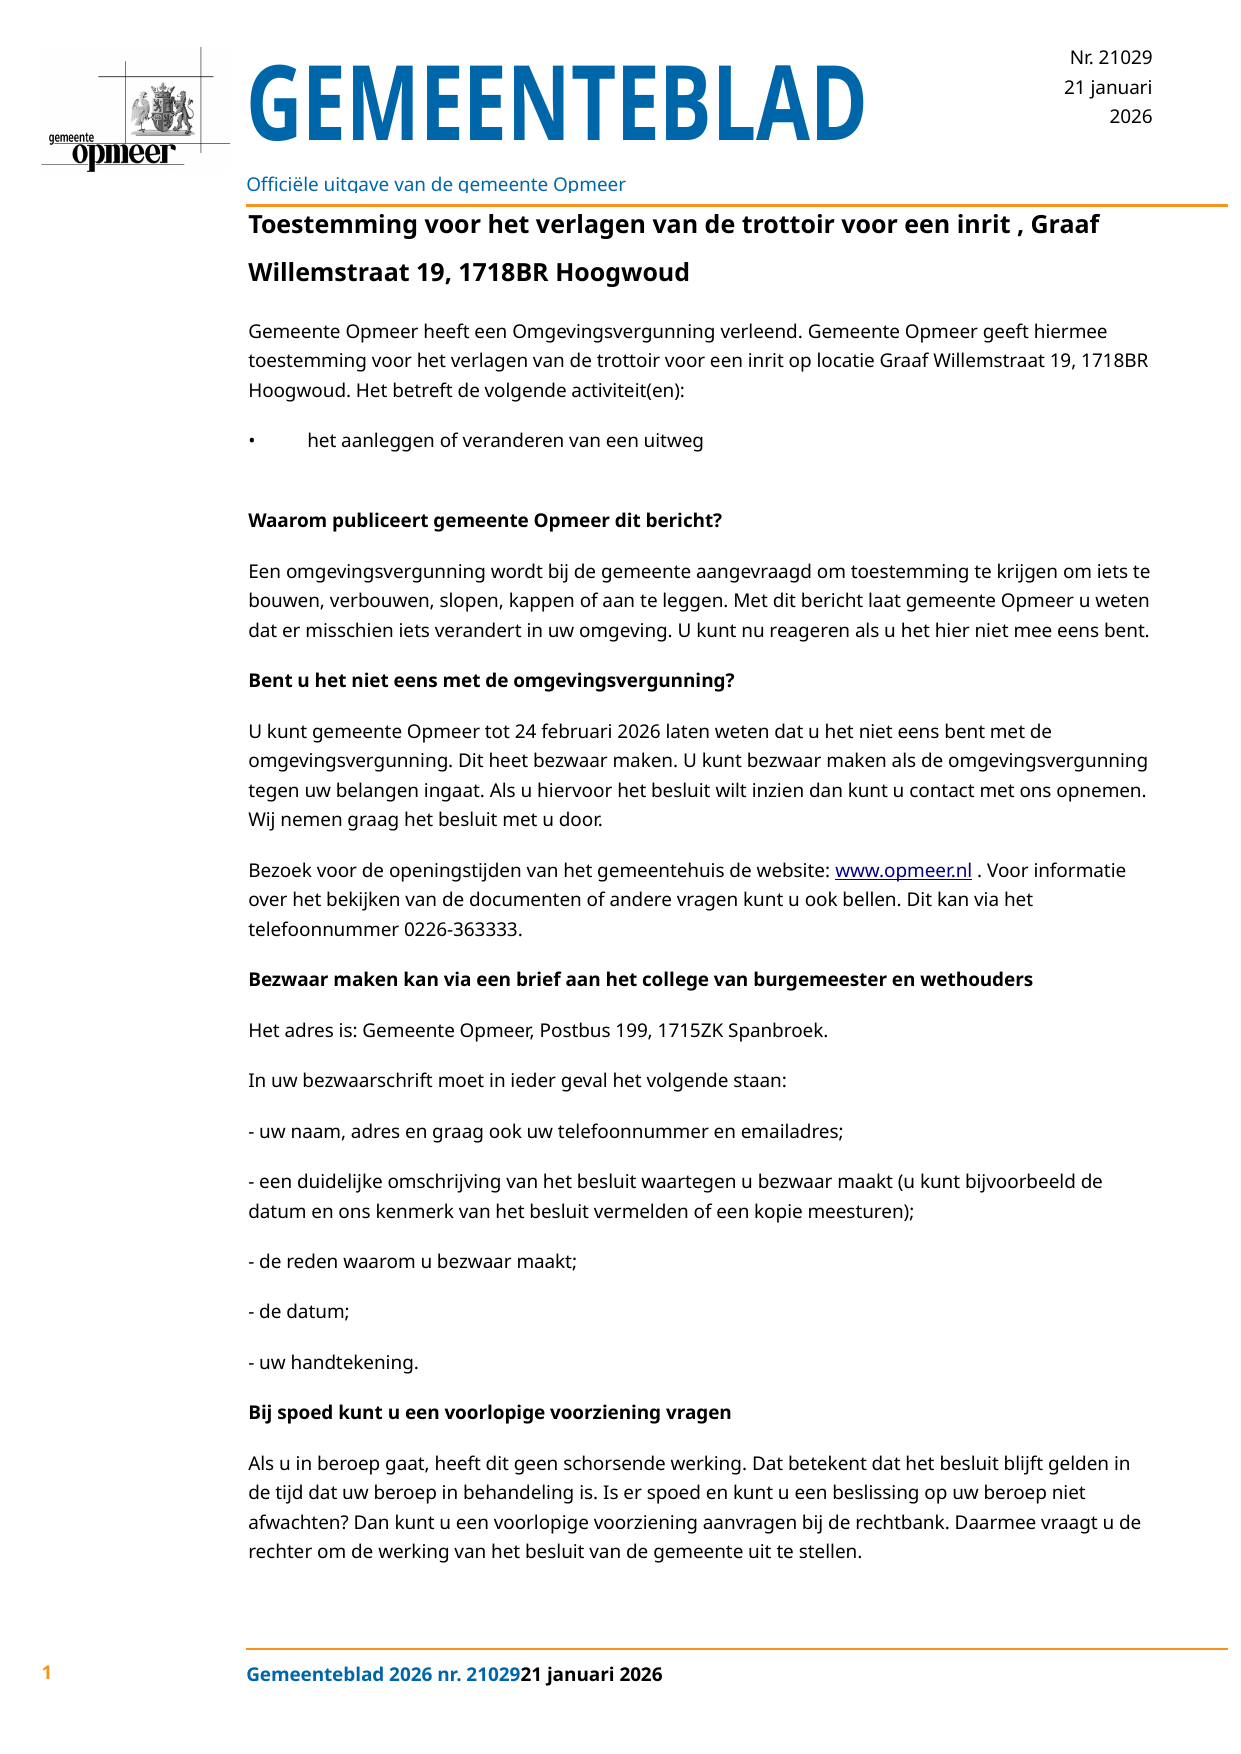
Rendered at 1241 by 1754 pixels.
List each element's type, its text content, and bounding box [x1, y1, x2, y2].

list het aanleggen of veranderen van een uitweg [248, 427, 1152, 453]
text Waarom publiceert gemeente Opmeer dit bericht? [248, 507, 1152, 533]
text Het adres is: Gemeente Opmeer, Postbus 199, 1715ZK Spanbroek. [248, 1017, 1152, 1043]
text Een omgevingsvergunning wordt bij de gemeente aangevraagd om toestemming te krijgen om iets te bouwen, verbouwen, slopen, kappen of aan te leggen. Met dit bericht laat gemeente Opmeer u weten dat er misschien iets verandert in uw omgeving. U kunt nu reageren als u het hier niet mee eens bent. [248, 558, 1152, 643]
text Bezoek voor de openingstijden van het gemeentehuis de website: www.opmeer.nl . Voor informatie over het bekijken van de documenten of andere vragen kunt u ook bellen. Dit kan via het telefoonnummer 0226-363333. [248, 857, 1152, 942]
text - de reden waarom u bezwaar maakt; [248, 1248, 1152, 1274]
text Bent u het niet eens met de omgevingsvergunning? [248, 667, 1152, 693]
text Als u in beroep gaat, heeft dit geen schorsende werking. Dat betekent dat het besluit blijft gelden in de tijd dat uw beroep in behandeling is. Is er spoed en kunt u een beslissing op uw beroep niet afwachten? Dan kunt u een voorlopige voorziening aanvragen bij de rechtbank. Daarmee vraagt u de rechter om de werking van het besluit van de gemeente uit te stellen. [248, 1450, 1152, 1564]
text - uw naam, adres en graag ook uw telefoonnummer en emailadres; [248, 1118, 1152, 1144]
text - een duidelijke omschrijving van het besluit waartegen u bezwaar maakt (u kunt bijvoorbeeld de datum en ons kenmerk van het besluit vermelden of een kopie meesturen); [248, 1168, 1152, 1224]
text Gemeente Opmeer heeft een Omgevingsvergunning verleend. Gemeente Opmeer geeft hiermee toestemming voor het verlagen van de trottoir voor een inrit op locatie Graaf Willemstraat 19, 1718BR Hoogwoud. Het betreft de volgende activiteit(en): [248, 318, 1152, 403]
text Bij spoed kunt u een voorlopige voorziening vragen [248, 1399, 1152, 1425]
text Toestemming voor het verlagen van de trottoir voor een inrit , Graaf Willemstraat 19, 1718BR Hoogwoud [248, 207, 1152, 288]
text Bezwaar maken kan via een brief aan het college van burgemeester en wethouders [248, 967, 1152, 992]
text U kunt gemeente Opmeer tot 24 februari 2026 laten weten dat u het niet eens bent met de omgevingsvergunning. Dit heet bezwaar maken. U kunt bezwaar maken als de omgevingsvergunning tegen uw belangen ingaat. Als u hiervoor het besluit wilt inzien dan kunt u contact met ons opnemen. Wij nemen graag het besluit met u door. [248, 718, 1152, 832]
picture [41, 47, 231, 172]
text - uw handtekening. [248, 1349, 1152, 1375]
text - de datum; [248, 1299, 1152, 1324]
text In uw bezwaarschrift moet in ieder geval het volgende staan: [248, 1067, 1152, 1093]
